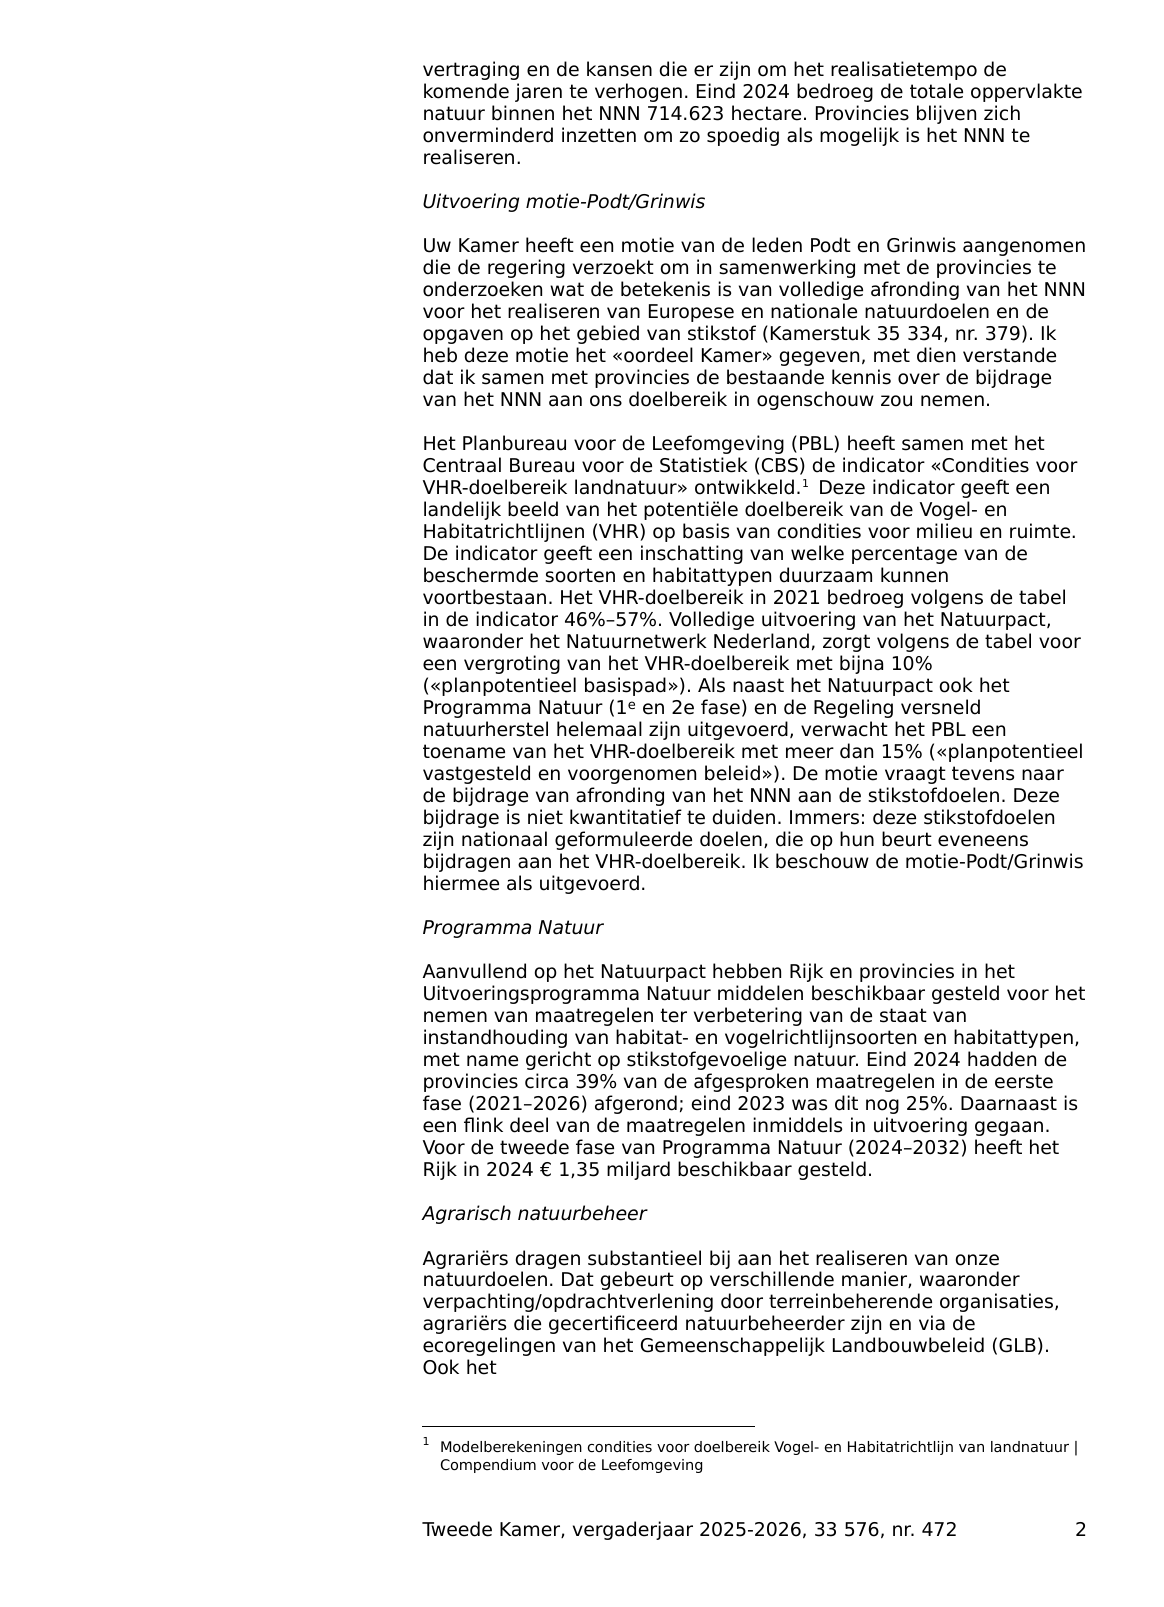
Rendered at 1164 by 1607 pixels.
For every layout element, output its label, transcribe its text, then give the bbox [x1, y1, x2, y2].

text Het Planbureau voor de Leefomgeving (PBL) heeft samen met het Centraal Bureau voor de Statistiek (CBS) de indicator «Condities voor VHR-doelbereik landnatuur» ontwikkeld. Deze indicator geeft een landelijk beeld van het potentiële doelbereik van de Vogel- en Habitatrichtlijnen (VHR) op basis van condities voor milieu en ruimte. De indicator geeft een inschatting van welke percentage van de beschermde soorten en habitattypen duurzaam kunnen voortbestaan. Het VHR-doelbereik in 2021 bedroeg volgens de tabel in de indicator 46%–57%. Volledige uitvoering van het Natuurpact, waaronder het Natuurnetwerk Nederland, zorgt volgens de tabel voor een vergroting van het VHR-doelbereik met bijna 10% («planpotentieel basispad»). Als naast het Natuurpact ook het Programma Natuur (1e en 2e fase) en de Regeling versneld natuurherstel helemaal zijn uitgevoerd, verwacht het PBL een toename van het VHR-doelbereik met meer dan 15% («planpotentieel vastgesteld en voorgenomen beleid»). De motie vraagt tevens naar de bijdrage van afronding van het NNN aan de stikstofdoelen. Deze bijdrage is niet kwantitatief te duiden. Immers: deze stikstofdoelen zijn nationaal geformuleerde doelen, die op hun beurt eveneens bijdragen aan het VHR-doelbereik. Ik beschouw de motie-Podt/Grinwis hiermee als uitgevoerd. [422, 433, 1087, 895]
subtitle Agrarisch natuurbeheer [422, 1203, 1087, 1225]
text Modelberekeningen condities voor doelbereik Vogel- en Habitatrichtlijn van landnatuur | Compendium voor de Leefomgeving [422, 1435, 1087, 1474]
subtitle Programma Natuur [422, 917, 1087, 939]
text Aanvullend op het Natuurpact hebben Rijk en provincies in het Uitvoeringsprogramma Natuur middelen beschikbaar gesteld voor het nemen van maatregelen ter verbetering van de staat van instandhouding van habitat- en vogelrichtlijnsoorten en habitattypen, met name gericht op stikstofgevoelige natuur. Eind 2024 hadden de provincies circa 39% van de afgesproken maatregelen in de eerste fase (2021–2026) afgerond; eind 2023 was dit nog 25%. Daarnaast is een flink deel van de maatregelen inmiddels in uitvoering gegaan. Voor de tweede fase van Programma Natuur (2024–2032) heeft het Rijk in 2024 € 1,35 miljard beschikbaar gesteld. [422, 961, 1087, 1181]
subtitle Uitvoering motie-Podt/Grinwis [422, 191, 1087, 213]
text Agrariërs dragen substantieel bij aan het realiseren van onze natuurdoelen. Dat gebeurt op verschillende manier, waaronder verpachting/opdrachtverlening door terreinbeherende organisaties, agrariërs die gecertificeerd natuurbeheerder zijn en via de ecoregelingen van het Gemeenschappelijk Landbouwbeleid (GLB). Ook het [422, 1247, 1087, 1379]
text Uw Kamer heeft een motie van de leden Podt en Grinwis aangenomen die de regering verzoekt om in samenwerking met de provincies te onderzoeken wat de betekenis is van volledige afronding van het NNN voor het realiseren van Europese en nationale natuurdoelen en de opgaven op het gebied van stikstof (Kamerstuk 35 334, nr. 379). Ik heb deze motie het «oordeel Kamer» gegeven, met dien verstande dat ik samen met provincies de bestaande kennis over de bijdrage van het NNN aan ons doelbereik in ogenschouw zou nemen. [422, 235, 1087, 411]
text vertraging en de kansen die er zijn om het realisatietempo de komende jaren te verhogen. Eind 2024 bedroeg de totale oppervlakte natuur binnen het NNN 714.623 hectare. Provincies blijven zich onverminderd inzetten om zo spoedig als mogelijk is het NNN te realiseren. [422, 59, 1087, 169]
